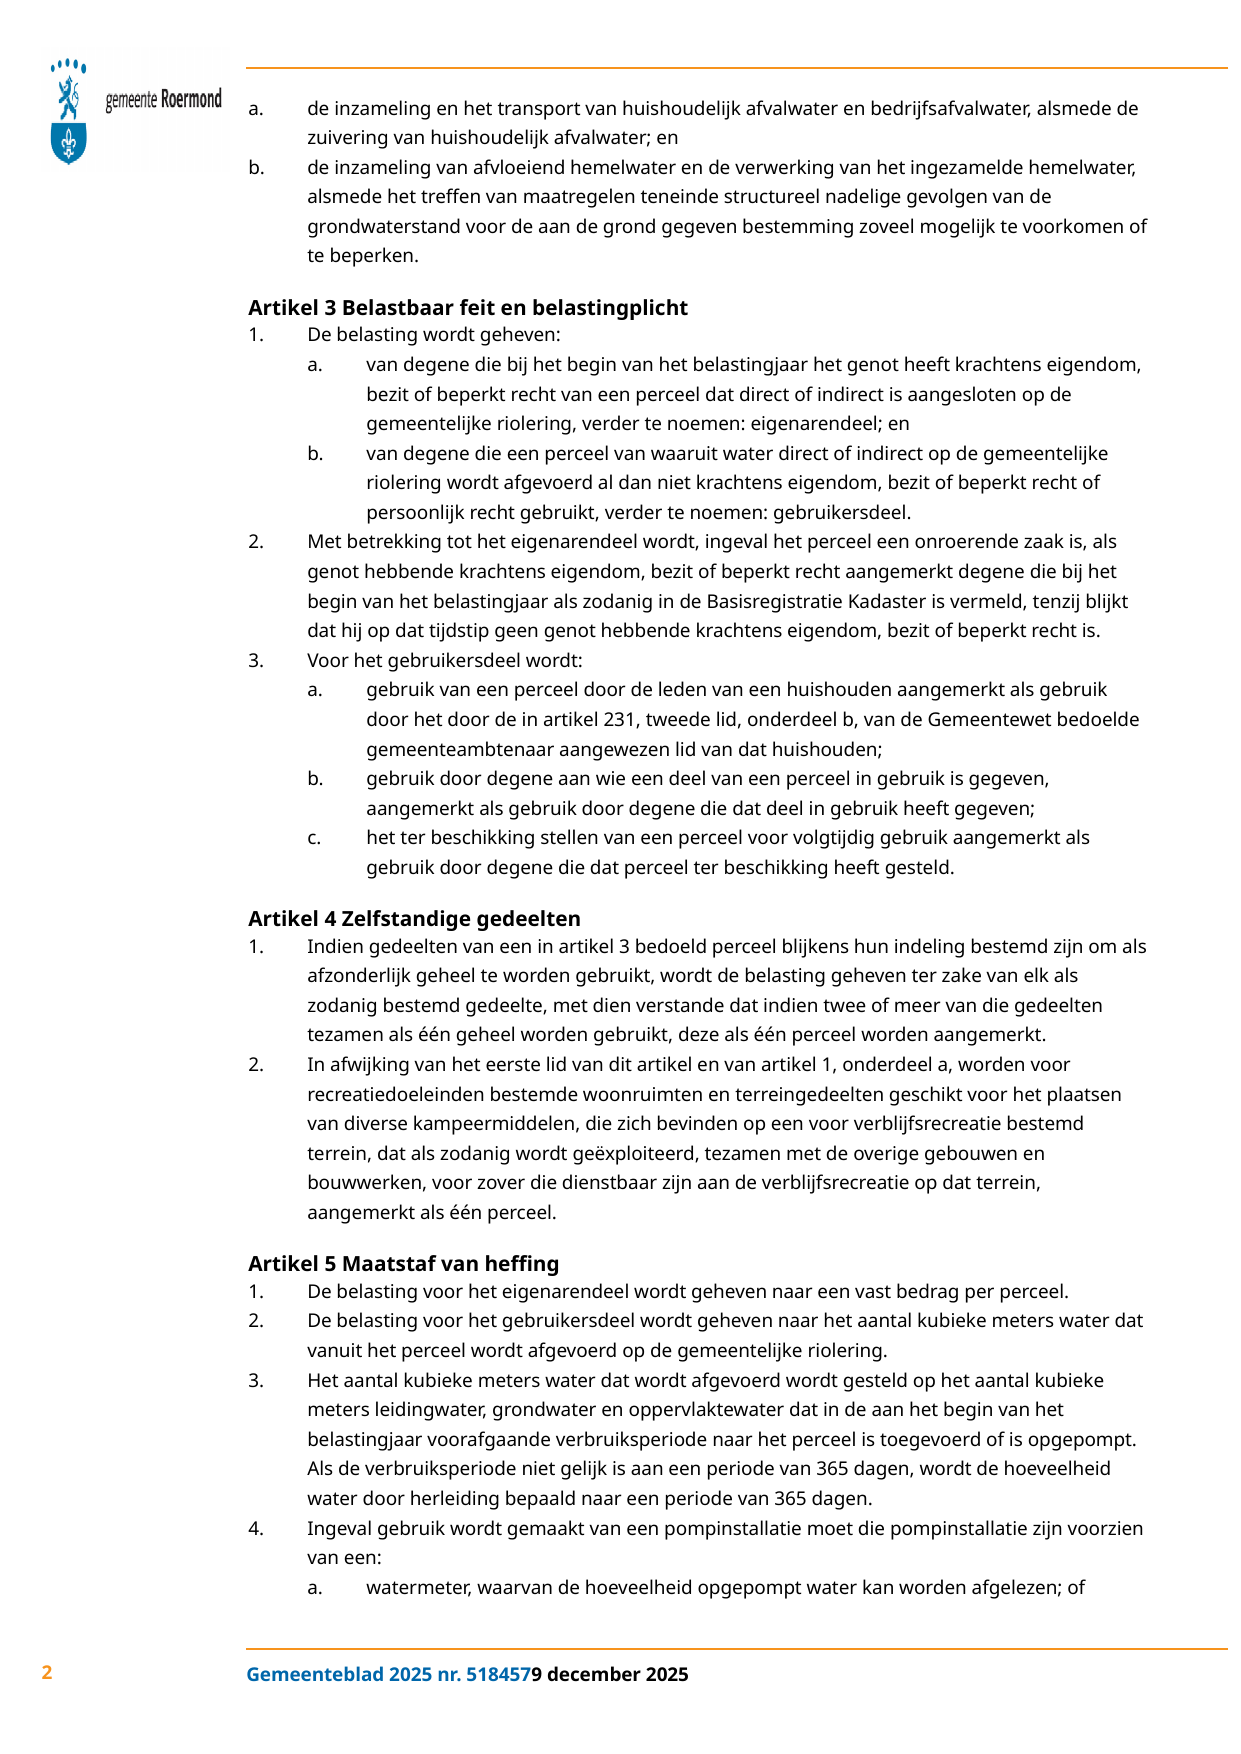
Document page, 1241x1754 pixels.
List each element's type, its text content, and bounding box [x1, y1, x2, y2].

list van degene die bij het begin van het belastingjaar het genot heeft krachtens eigendom, bezit of beperkt recht van een perceel dat direct of indirect is aangesloten op de gemeentelijke riolering, verder te noemen: eigenarendeel; en [307, 351, 1152, 436]
text Artikel 4 Zelfstandige gedeelten [248, 904, 1152, 933]
list Het aantal kubieke meters water dat wordt afgevoerd wordt gesteld op het aantal kubieke meters leidingwater, grondwater en oppervlaktewater dat in de aan het begin van het belastingjaar voorafgaande verbruiksperiode naar het perceel is toegevoerd of is opgepompt. [248, 1367, 1152, 1452]
list Indien gedeelten van een in artikel 3 bedoeld perceel blijkens hun indeling bestemd zijn om als afzonderlijk geheel te worden gebruikt, wordt de belasting geheven ter zake van elk als zodanig bestemd gedeelte, met dien verstande dat indien twee of meer van die gedeelten tezamen als één geheel worden gebruikt, deze als één perceel worden aangemerkt. [248, 933, 1152, 1047]
list De belasting voor het eigenarendeel wordt geheven naar een vast bedrag per perceel. [248, 1278, 1152, 1304]
list het ter beschikking stellen van een perceel voor volgtijdig gebruik aangemerkt als gebruik door degene die dat perceel ter beschikking heeft gesteld. [307, 824, 1152, 880]
list Voor het gebruikersdeel wordt: [248, 647, 1152, 673]
text Artikel 3 Belastbaar feit en belastingplicht [248, 293, 1152, 322]
list Ingeval gebruik wordt gemaakt van een pompinstallatie moet die pompinstallatie zijn voorzien van een: [248, 1515, 1152, 1570]
list gebruik door degene aan wie een deel van een perceel in gebruik is gegeven, aangemerkt als gebruik door degene die dat deel in gebruik heeft gegeven; [307, 765, 1152, 821]
text Artikel 5 Maatstaf van heffing [248, 1249, 1152, 1278]
list In afwijking van het eerste lid van dit artikel en van artikel 1, onderdeel a, worden voor recreatiedoeleinden bestemde woonruimten en terreingedeelten geschikt voor het plaatsen van diverse kampeermiddelen, die zich bevinden op een voor verblijfsrecreatie bestemd terrein, dat als zodanig wordt geëxploiteerd, tezamen met de overige gebouwen en bouwwerken, voor zover die dienstbaar zijn aan de verblijfsrecreatie op dat terrein, aangemerkt als één perceel. [248, 1051, 1152, 1225]
list gebruik van een perceel door de leden van een huishouden aangemerkt als gebruik door het door de in artikel 231, tweede lid, onderdeel b, van de Gemeentewet bedoelde gemeenteambtenaar aangewezen lid van dat huishouden; [307, 677, 1152, 761]
picture [41, 47, 231, 172]
list Als de verbruiksperiode niet gelijk is aan een periode van 365 dagen, wordt de hoeveelheid water door herleiding bepaald naar een periode van 365 dagen. [248, 1456, 1152, 1511]
list watermeter, waarvan de hoeveelheid opgepompt water kan worden afgelezen; of [307, 1574, 1152, 1599]
list van degene die een perceel van waaruit water direct of indirect op de gemeentelijke riolering wordt afgevoerd al dan niet krachtens eigendom, bezit of beperkt recht of persoonlijk recht gebruikt, verder te noemen: gebruikersdeel. [307, 440, 1152, 525]
list De belasting voor het gebruikersdeel wordt geheven naar het aantal kubieke meters water dat vanuit het perceel wordt afgevoerd op de gemeentelijke riolering. [248, 1308, 1152, 1363]
list Met betrekking tot het eigenarendeel wordt, ingeval het perceel een onroerende zaak is, als genot hebbende krachtens eigendom, bezit of beperkt recht aangemerkt degene die bij het begin van het belastingjaar als zodanig in de Basisregistratie Kadaster is vermeld, tenzij blijkt dat hij op dat tijdstip geen genot hebbende krachtens eigendom, bezit of beperkt recht is. [248, 529, 1152, 643]
list de inzameling van afvloeiend hemelwater en de verwerking van het ingezamelde hemelwater, alsmede het treffen van maatregelen teneinde structureel nadelige gevolgen van de grondwaterstand voor de aan de grond gegeven bestemming zoveel mogelijk te voorkomen of te beperken. [248, 154, 1152, 268]
list De belasting wordt geheven: [248, 322, 1152, 347]
list de inzameling en het transport van huishoudelijk afvalwater en bedrijfsafvalwater, alsmede de zuivering van huishoudelijk afvalwater; en [248, 95, 1152, 150]
